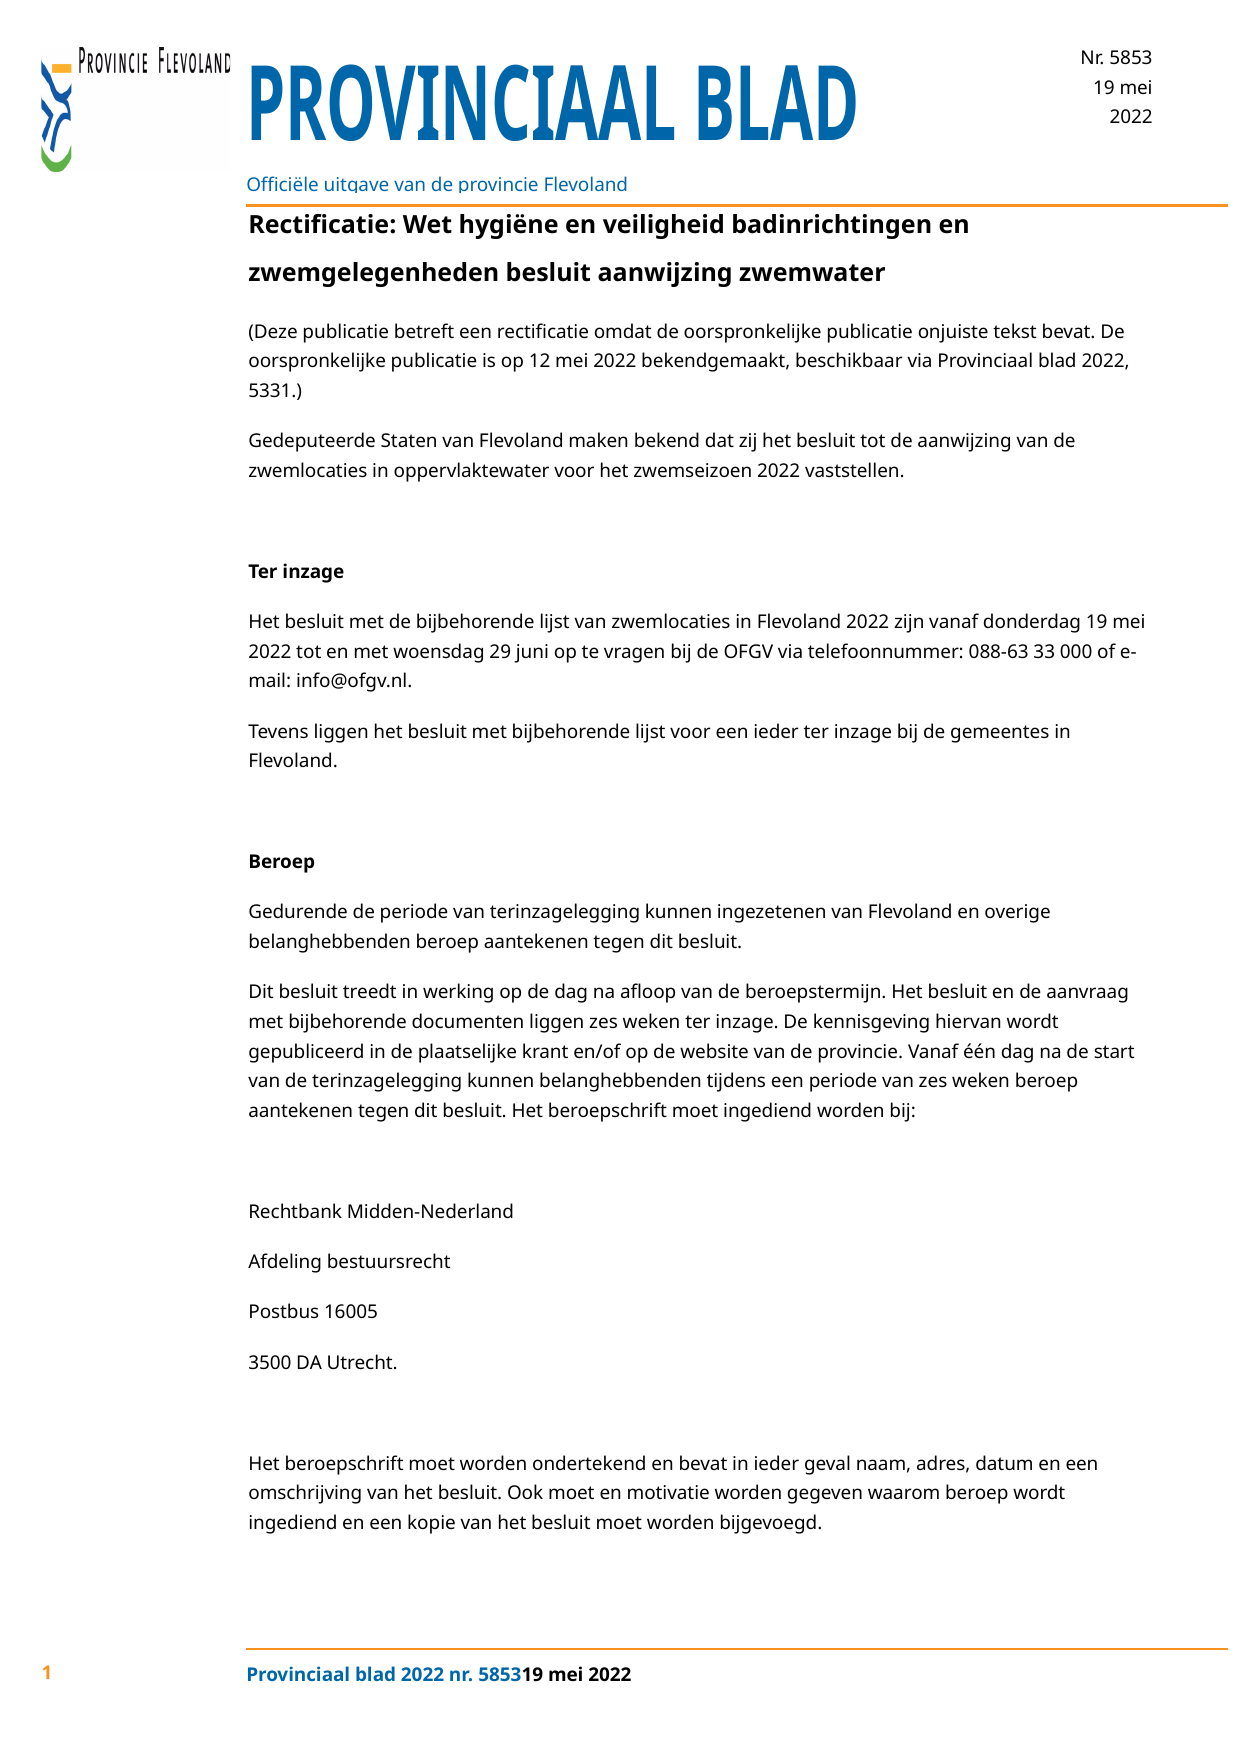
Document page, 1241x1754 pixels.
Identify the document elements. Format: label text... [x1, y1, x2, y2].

text Het besluit met de bijbehorende lijst van zwemlocaties in Flevoland 2022 zijn vanaf donderdag 19 mei 2022 tot en met woensdag 29 juni op te vragen bij de OFGV via telefoonnummer: 088-63 33 000 of e-mail: info@ofgv.nl. [248, 608, 1152, 693]
text Afdeling bestuursrecht [248, 1248, 1152, 1274]
text Ter inzage [248, 558, 1152, 584]
text Rechtbank Midden-Nederland [248, 1198, 1152, 1224]
text Gedurende de periode van terinzagelegging kunnen ingezetenen van Flevoland en overige belanghebbenden beroep aantekenen tegen dit besluit. [248, 899, 1152, 954]
picture [41, 47, 231, 172]
text Postbus 16005 [248, 1299, 1152, 1324]
text Tevens liggen het besluit met bijbehorende lijst voor een ieder ter inzage bij de gemeentes in Flevoland. [248, 718, 1152, 773]
text Het beroepschrift moet worden ondertekend en bevat in ieder geval naam, adres, datum en een omschrijving van het besluit. Ook moet en motivatie worden gegeven waarom beroep wordt ingediend en een kopie van het besluit moet worden bijgevoegd. [248, 1450, 1152, 1535]
text Rectificatie: Wet hygiëne en veiligheid badinrichtingen en zwemgelegenheden besluit aanwijzing zwemwater [248, 207, 1152, 288]
text Beroep [248, 848, 1152, 874]
text Gedeputeerde Staten van Flevoland maken bekend dat zij het besluit tot de aanwijzing van de zwemlocaties in oppervlaktewater voor het zwemseizoen 2022 vaststellen. [248, 427, 1152, 483]
text Dit besluit treedt in werking op de dag na afloop van de beroepstermijn. Het besluit en de aanvraag met bijbehorende documenten liggen zes weken ter inzage. De kennisgeving hiervan wordt gepubliceerd in de plaatselijke krant en/of op de website van de provincie. Vanaf één dag na de start van de terinzagelegging kunnen belanghebbenden tijdens een periode van zes weken beroep aantekenen tegen dit besluit. Het beroepschrift moet ingediend worden bij: [248, 979, 1152, 1123]
text (Deze publicatie betreft een rectificatie omdat de oorspronkelijke publicatie onjuiste tekst bevat. De oorspronkelijke publicatie is op 12 mei 2022 bekendgemaakt, beschikbaar via Provinciaal blad 2022, 5331.) [248, 318, 1152, 403]
text 3500 DA Utrecht. [248, 1349, 1152, 1375]
